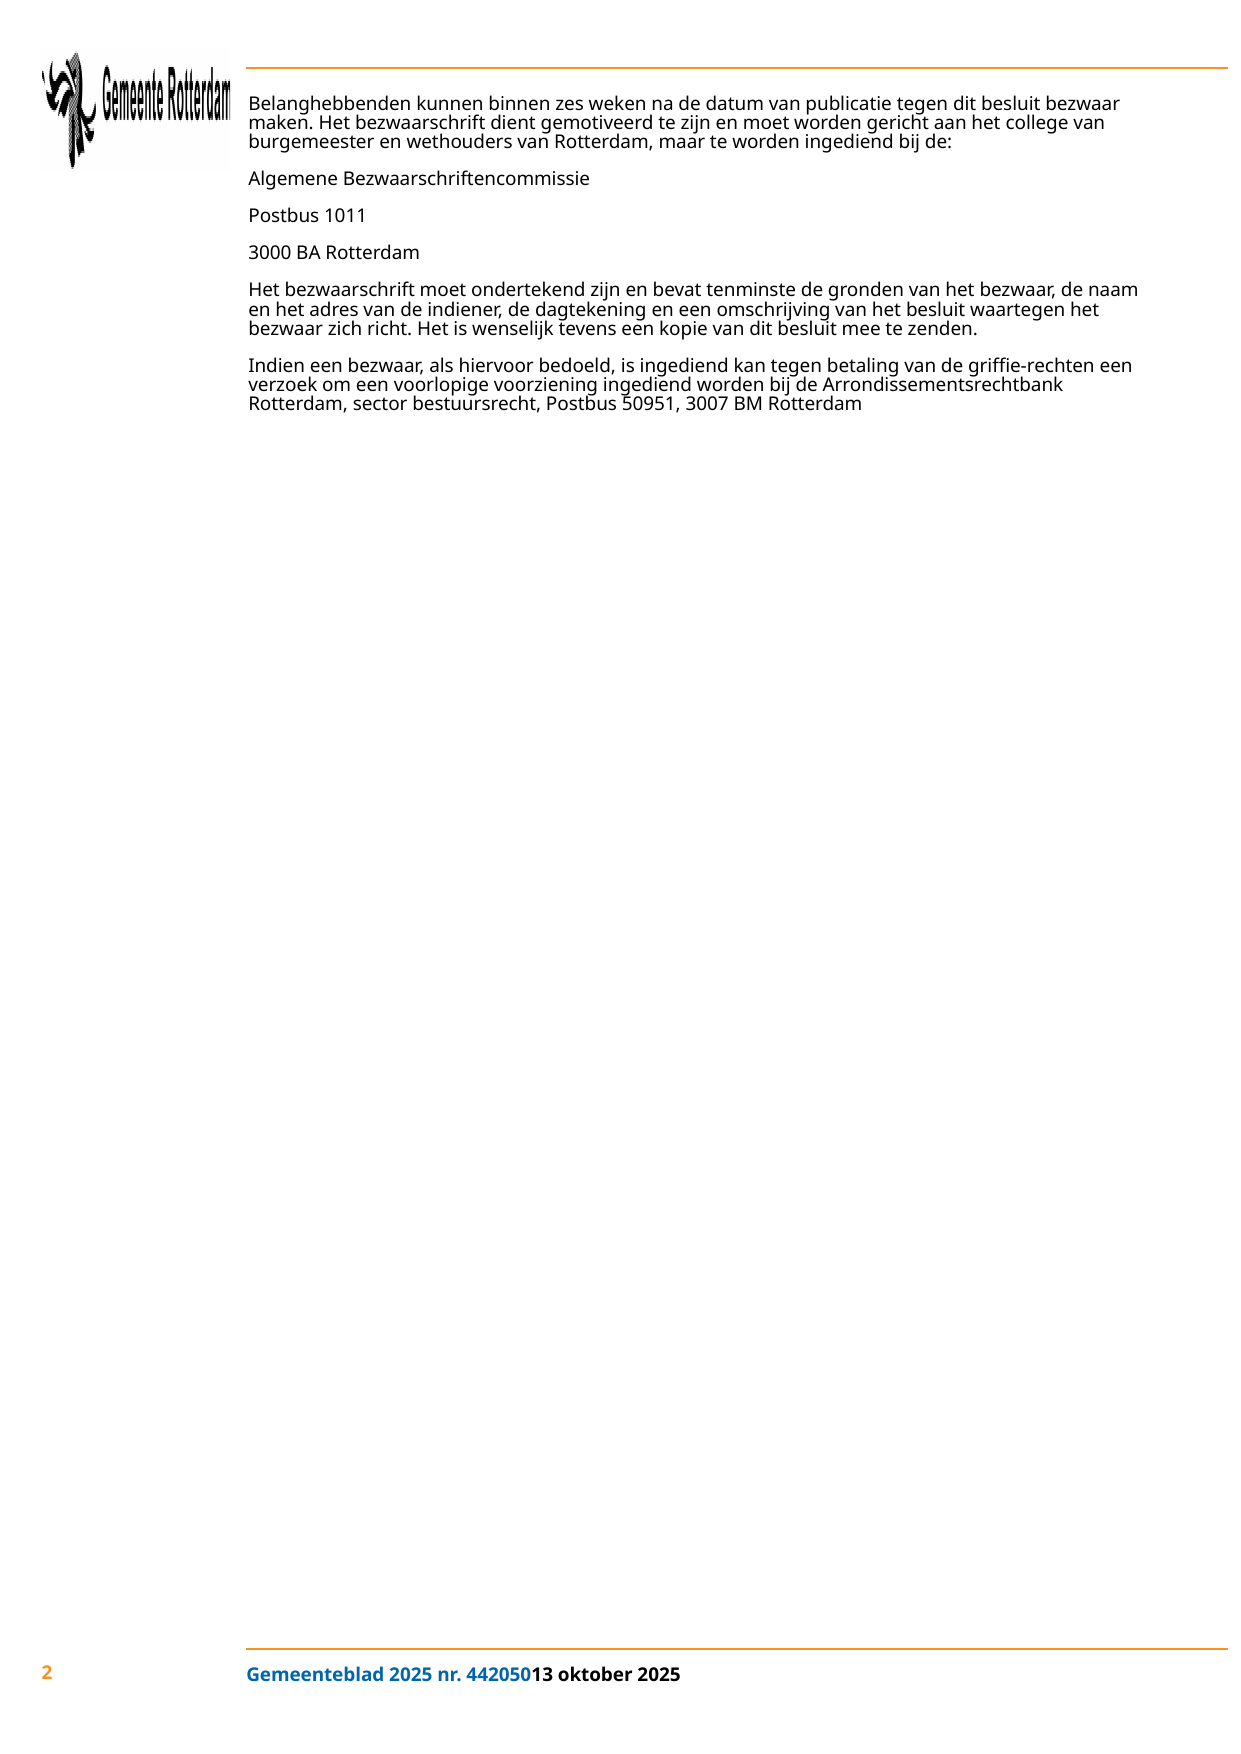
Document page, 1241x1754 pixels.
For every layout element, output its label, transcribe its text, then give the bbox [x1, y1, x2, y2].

text Algemene Bezwaarschriftencommissie [248, 170, 1152, 189]
text 3000 BA Rotterdam [248, 244, 1152, 263]
text Het bezwaarschrift moet ondertekend zijn en bevat tenminste de gronden van het bezwaar, de naam en het adres van de indiener, de dagtekening en een omschrijving van het besluit waartegen het bezwaar zich richt. Het is wenselijk tevens een kopie van dit besluit mee te zenden. [248, 281, 1152, 339]
text Belanghebbenden kunnen binnen zes weken na de datum van publicatie tegen dit besluit bezwaar maken. Het bezwaarschrift dient gemotiveerd te zijn en moet worden gericht aan het college van burgemeester en wethouders van Rotterdam, maar te worden ingediend bij de: [248, 95, 1152, 153]
picture [41, 47, 231, 172]
text Indien een bezwaar, als hiervoor bedoeld, is ingediend kan tegen betaling van de griffie-rechten een verzoek om een voorlopige voorziening ingediend worden bij de Arrondissementsrechtbank Rotterdam, sector bestuursrecht, Postbus 50951, 3007 BM Rotterdam [248, 357, 1152, 414]
text Postbus 1011 [248, 207, 1152, 227]
